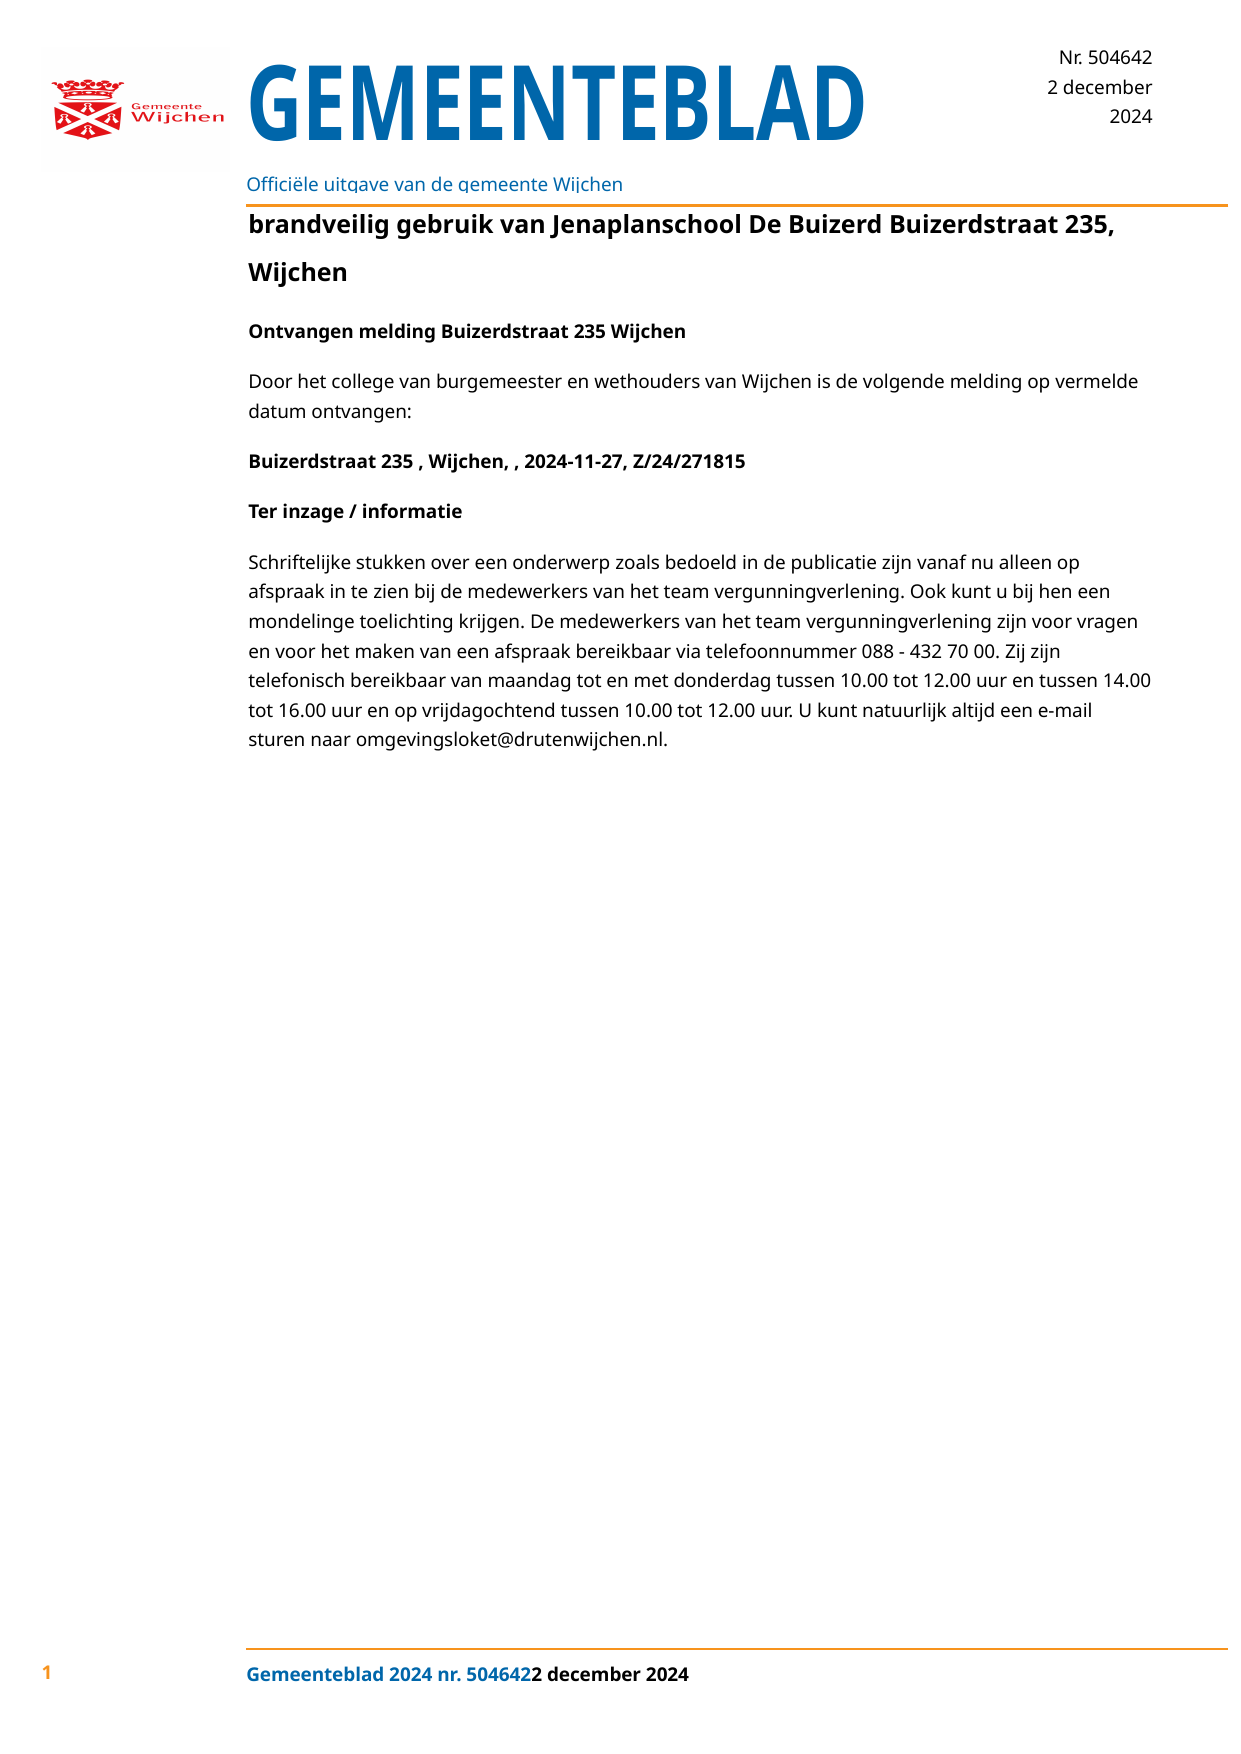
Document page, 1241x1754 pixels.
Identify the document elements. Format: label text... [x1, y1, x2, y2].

text brandveilig gebruik van Jenaplanschool De Buizerd Buizerdstraat 235, Wijchen [248, 207, 1152, 288]
picture [41, 47, 231, 172]
text Schriftelijke stukken over een onderwerp zoals bedoeld in de publicatie zijn vanaf nu alleen op afspraak in te zien bij de medewerkers van het team vergunningverlening. Ook kunt u bij hen een mondelinge toelichting krijgen. De medewerkers van het team vergunningverlening zijn voor vragen en voor het maken van een afspraak bereikbaar via telefoonnummer 088 - 432 70 00. Zij zijn telefonisch bereikbaar van maandag tot en met donderdag tussen 10.00 tot 12.00 uur en tussen 14.00 tot 16.00 uur en op vrijdagochtend tussen 10.00 tot 12.00 uur. U kunt natuurlijk altijd een e-mail sturen naar omgevingsloket@drutenwijchen.nl. [248, 549, 1152, 752]
text Ter inzage / informatie [248, 499, 1152, 524]
text Door het college van burgemeester en wethouders van Wijchen is de volgende melding op vermelde datum ontvangen: [248, 368, 1152, 424]
text Buizerdstraat 235 , Wijchen, , 2024-11-27, Z/24/271815 [248, 448, 1152, 474]
text Ontvangen melding Buizerdstraat 235 Wijchen [248, 318, 1152, 344]
